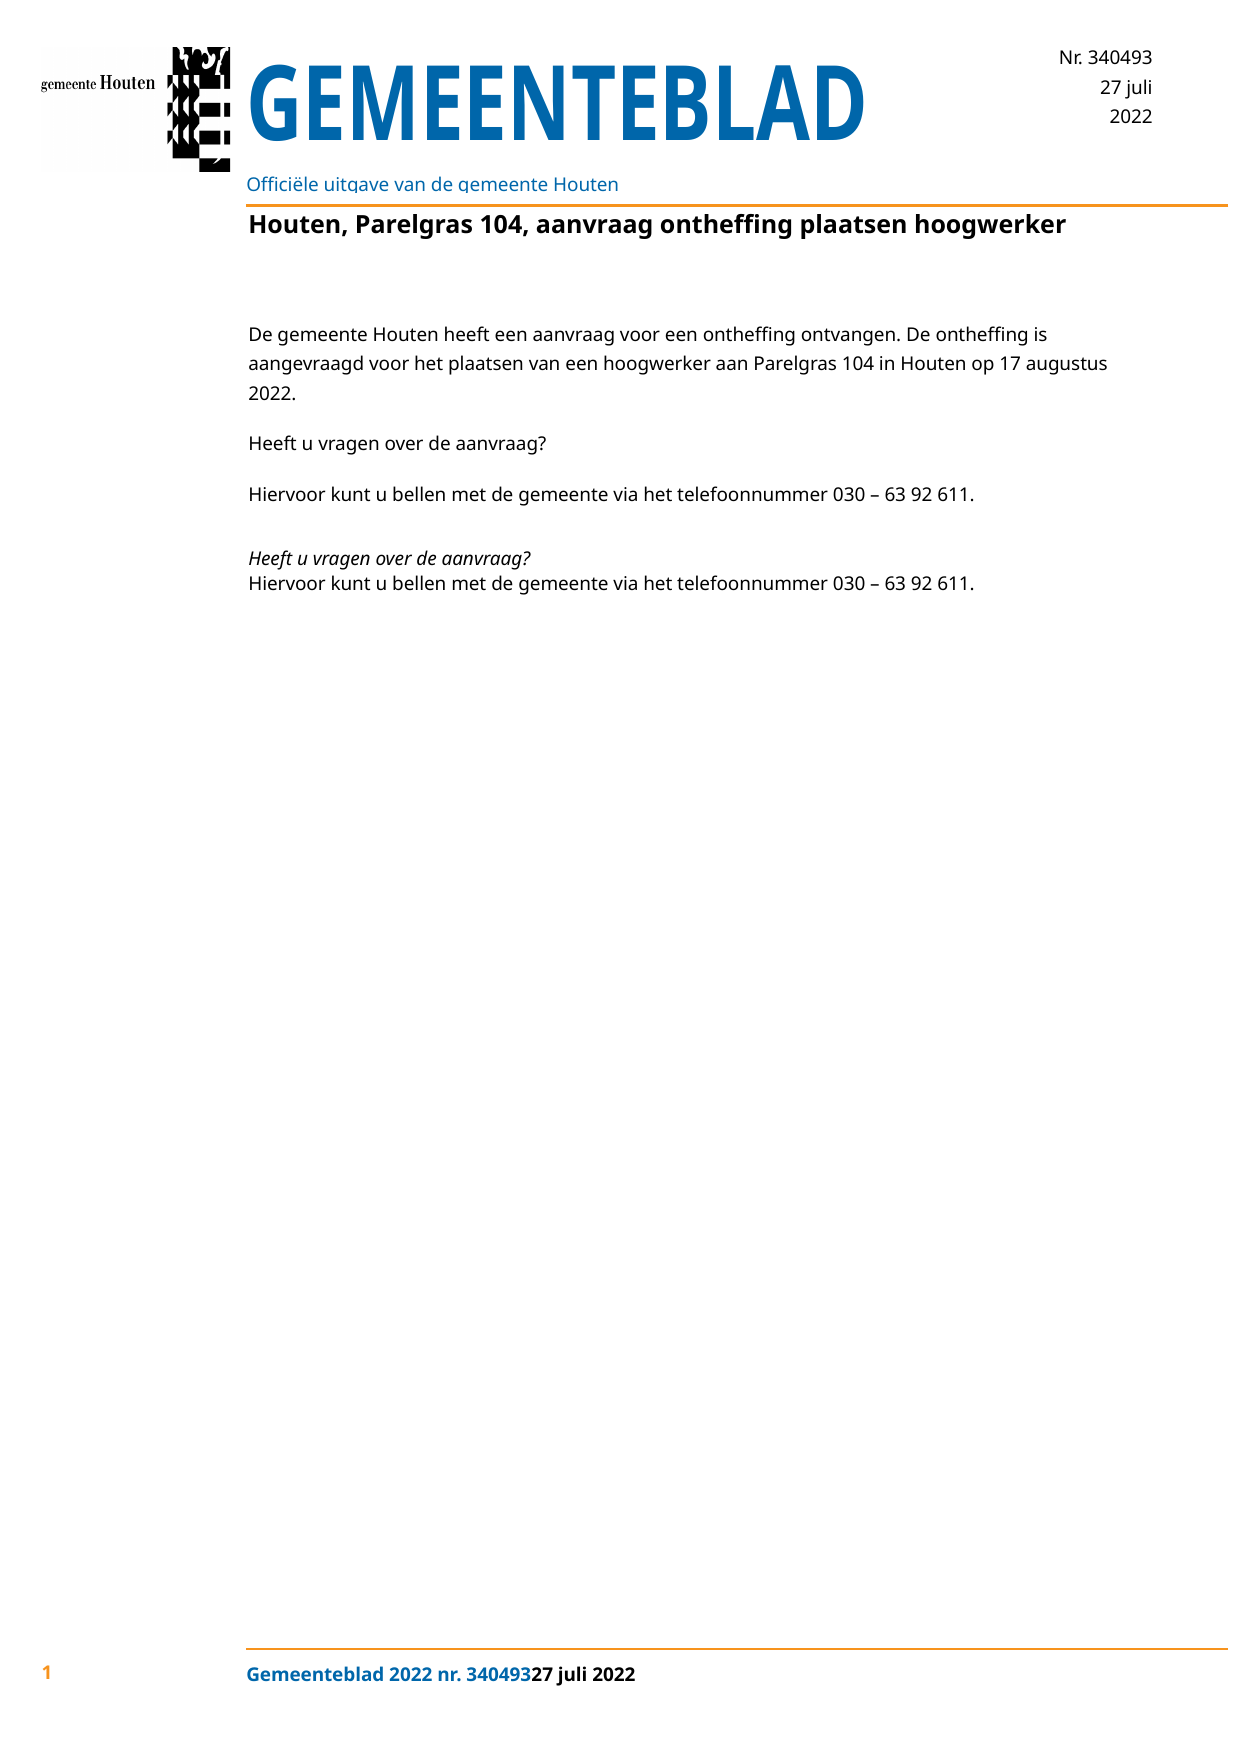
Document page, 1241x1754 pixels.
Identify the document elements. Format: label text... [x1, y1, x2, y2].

text Hiervoor kunt u bellen met de gemeente via het telefoonnummer 030 – 63 92 611. [248, 481, 1152, 506]
text Hiervoor kunt u bellen met de gemeente via het telefoonnummer 030 – 63 92 611. [248, 570, 1152, 596]
text De gemeente Houten heeft een aanvraag voor een ontheffing ontvangen. De ontheffing is aangevraagd voor het plaatsen van een hoogwerker aan Parelgras 104 in Houten op 17 augustus 2022. [248, 321, 1152, 406]
text Heeft u vragen over de aanvraag? [248, 545, 1152, 570]
text Heeft u vragen over de aanvraag? [248, 430, 1152, 456]
text Houten, Parelgras 104, aanvraag ontheffing plaatsen hoogwerker [248, 207, 1152, 241]
picture [41, 47, 231, 172]
